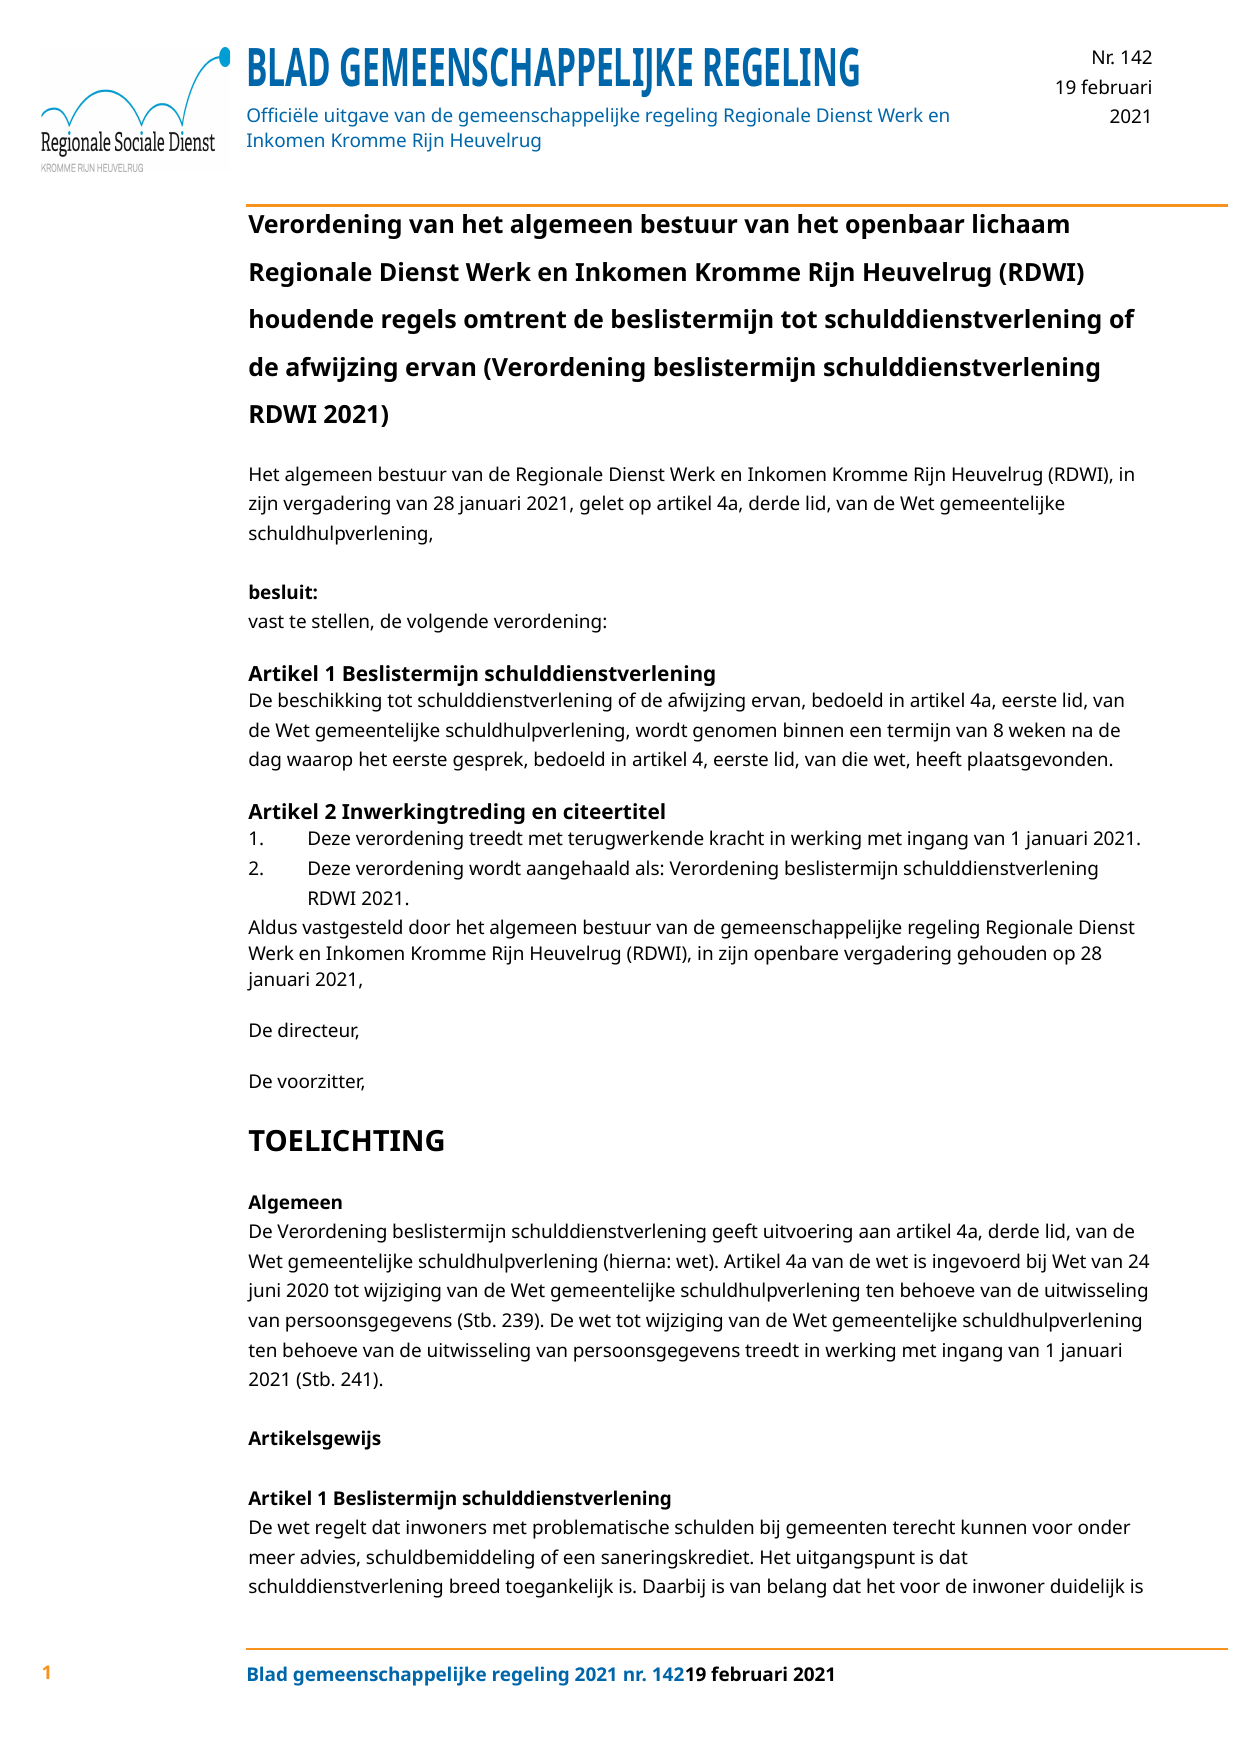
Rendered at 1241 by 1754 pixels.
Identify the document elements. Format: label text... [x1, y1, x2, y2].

text De voorzitter, [248, 1069, 1152, 1094]
text Het algemeen bestuur van de Regionale Dienst Werk en Inkomen Kromme Rijn Heuvelrug (RDWI), in zijn vergadering van 28 januari 2021, gelet op artikel 4a, derde lid, van de Wet gemeentelijke schuldhulpverlening, [248, 461, 1152, 546]
text Artikel 2 Inwerkingtreding en citeertitel [248, 797, 1152, 826]
list Deze verordening wordt aangehaald als: Verordening beslistermijn schulddienstverlening RDWI 2021. [248, 855, 1152, 910]
text besluit: [248, 579, 1152, 605]
text Artikelsgewijs [248, 1426, 1152, 1451]
text TOELICHTING [248, 1120, 1152, 1160]
picture [41, 47, 231, 172]
text Aldus vastgesteld door het algemeen bestuur van de gemeenschappelijke regeling Regionale Dienst Werk en Inkomen Kromme Rijn Heuvelrug (RDWI), in zijn openbare vergadering gehouden op 28 januari 2021, [248, 914, 1152, 991]
text De Verordening beslistermijn schulddienstverlening geeft uitvoering aan artikel 4a, derde lid, van de Wet gemeentelijke schuldhulpverlening (hierna: wet). Artikel 4a van de wet is ingevoerd bij Wet van 24 juni 2020 tot wijziging van de Wet gemeentelijke schuldhulpverlening ten behoeve van de uitwisseling van persoonsgegevens (Stb. 239). De wet tot wijziging van de Wet gemeentelijke schuldhulpverlening ten behoeve van de uitwisseling van persoonsgegevens treedt in werking met ingang van 1 januari 2021 (Stb. 241). [248, 1218, 1152, 1392]
text Artikel 1 Beslistermijn schulddienstverlening [248, 659, 1152, 687]
text De wet regelt dat inwoners met problematische schulden bij gemeenten terecht kunnen voor onder meer advies, schuldbemiddeling of een saneringskrediet. Het uitgangspunt is dat schulddienstverlening breed toegankelijk is. Daarbij is van belang dat het voor de inwoner duidelijk is [248, 1514, 1152, 1599]
text Verordening van het algemeen bestuur van het openbaar lichaam Regionale Dienst Werk en Inkomen Kromme Rijn Heuvelrug (RDWI) houdende regels omtrent de beslistermijn tot schulddienstverlening of de afwijzing ervan (Verordening beslistermijn schulddienstverlening RDWI 2021) [248, 207, 1152, 431]
list Deze verordening treedt met terugwerkende kracht in werking met ingang van 1 januari 2021. [248, 826, 1152, 851]
text De directeur, [248, 1017, 1152, 1043]
text vast te stellen, de volgende verordening: [248, 609, 1152, 634]
text Artikel 1 Beslistermijn schulddienstverlening [248, 1485, 1152, 1511]
text Algemeen [248, 1189, 1152, 1215]
text De beschikking tot schulddienstverlening of de afwijzing ervan, bedoeld in artikel 4a, eerste lid, van de Wet gemeentelijke schuldhulpverlening, wordt genomen binnen een termijn van 8 weken na de dag waarop het eerste gesprek, bedoeld in artikel 4, eerste lid, van die wet, heeft plaatsgevonden. [248, 687, 1152, 772]
